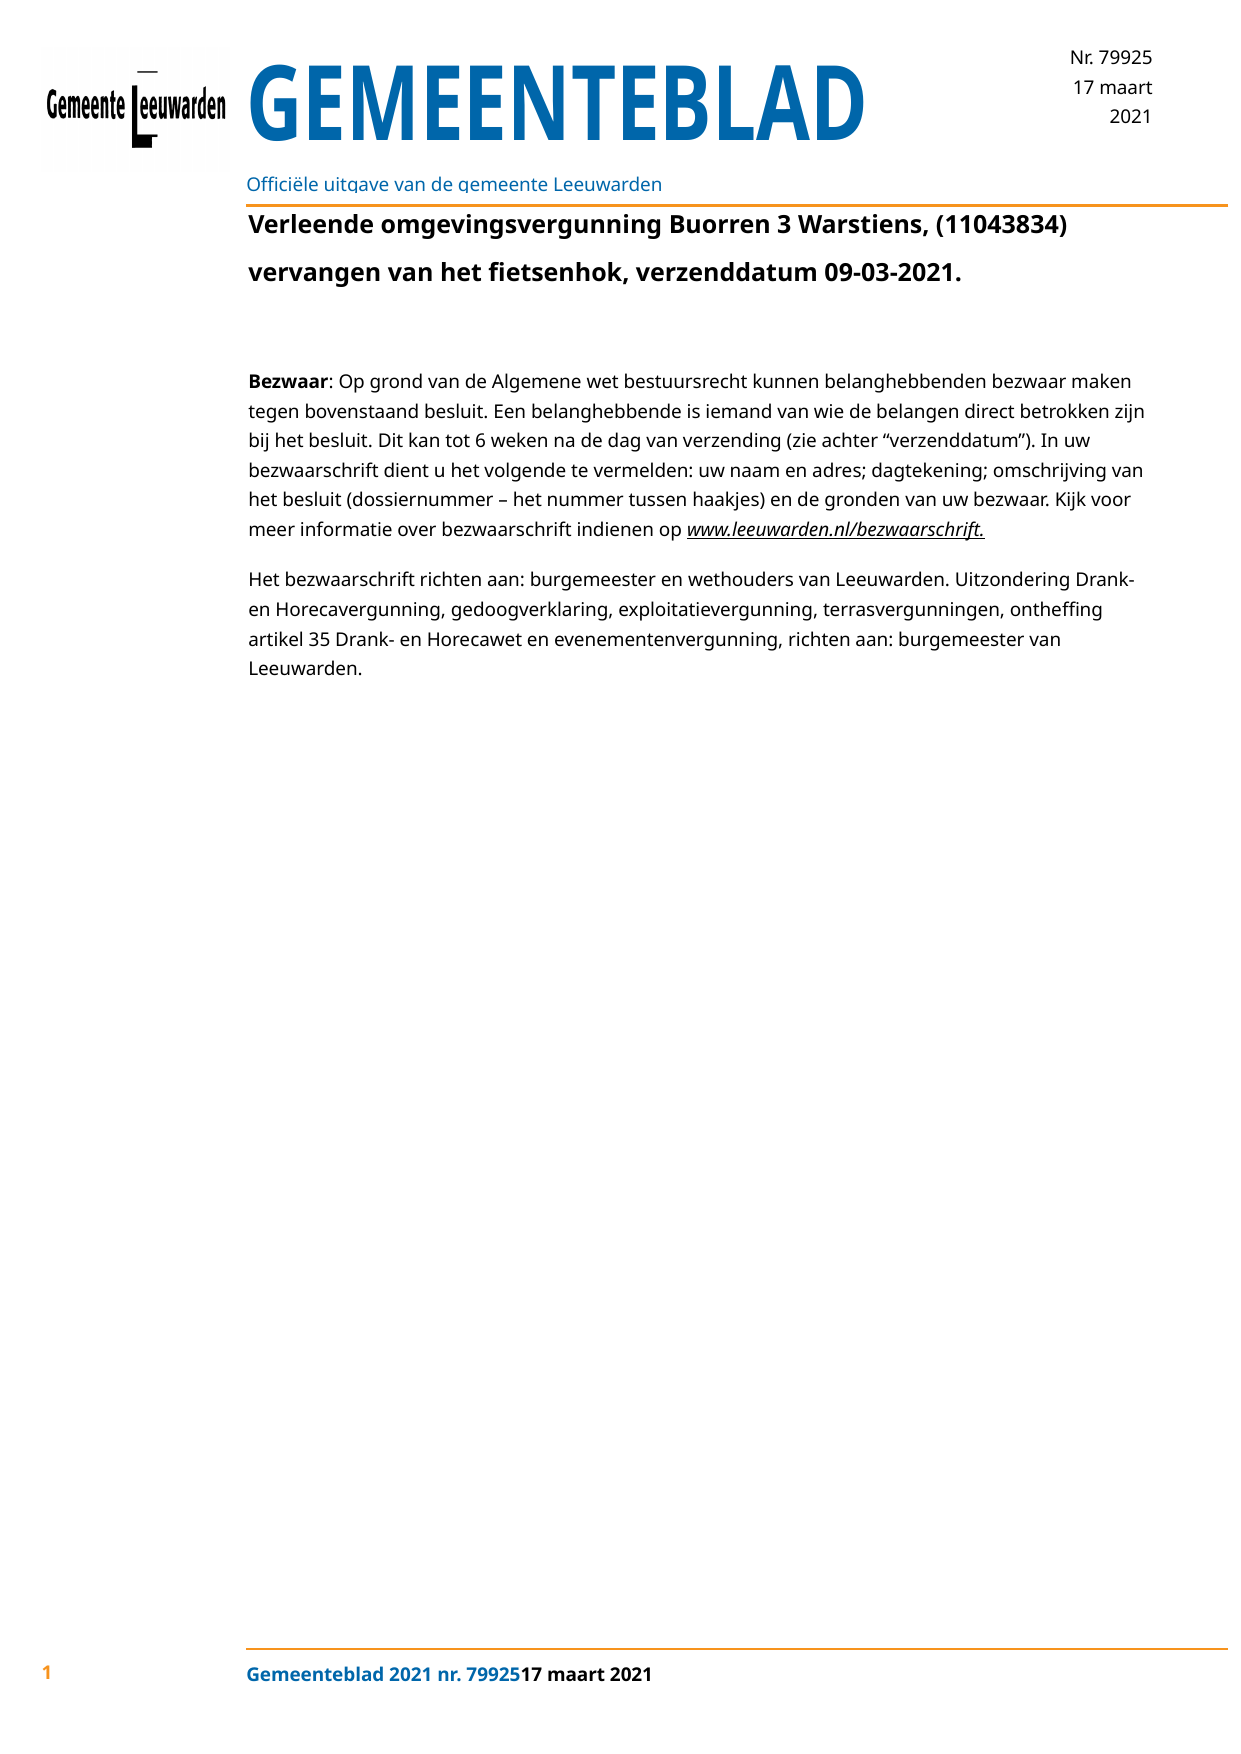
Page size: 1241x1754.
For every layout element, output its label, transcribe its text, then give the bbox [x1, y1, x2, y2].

picture [41, 47, 231, 172]
text Het bezwaarschrift richten aan: burgemeester en wethouders van Leeuwarden. Uitzondering Drank- en Horecavergunning, gedoogverklaring, exploitatievergunning, terrasvergunningen, ontheffing artikel 35 Drank- en Horecawet en evenementenvergunning, richten aan: burgemeester van Leeuwarden. [248, 567, 1152, 681]
text Bezwaar: Op grond van de Algemene wet bestuursrecht kunnen belanghebbenden bezwaar maken tegen bovenstaand besluit. Een belanghebbende is iemand van wie de belangen direct betrokken zijn bij het besluit. Dit kan tot 6 weken na de dag van verzending (zie achter “verzenddatum”). In uw bezwaarschrift dient u het volgende te vermelden: uw naam en adres; dagtekening; omschrijving van het besluit (dossiernummer – het nummer tussen haakjes) en de gronden van uw bezwaar. Kijk voor meer informatie over bezwaarschrift indienen op www.leeuwarden.nl/bezwaarschrift. [248, 368, 1152, 542]
text Verleende omgevingsvergunning Buorren 3 Warstiens, (11043834) vervangen van het fietsenhok, verzenddatum 09-03-2021. [248, 207, 1152, 288]
